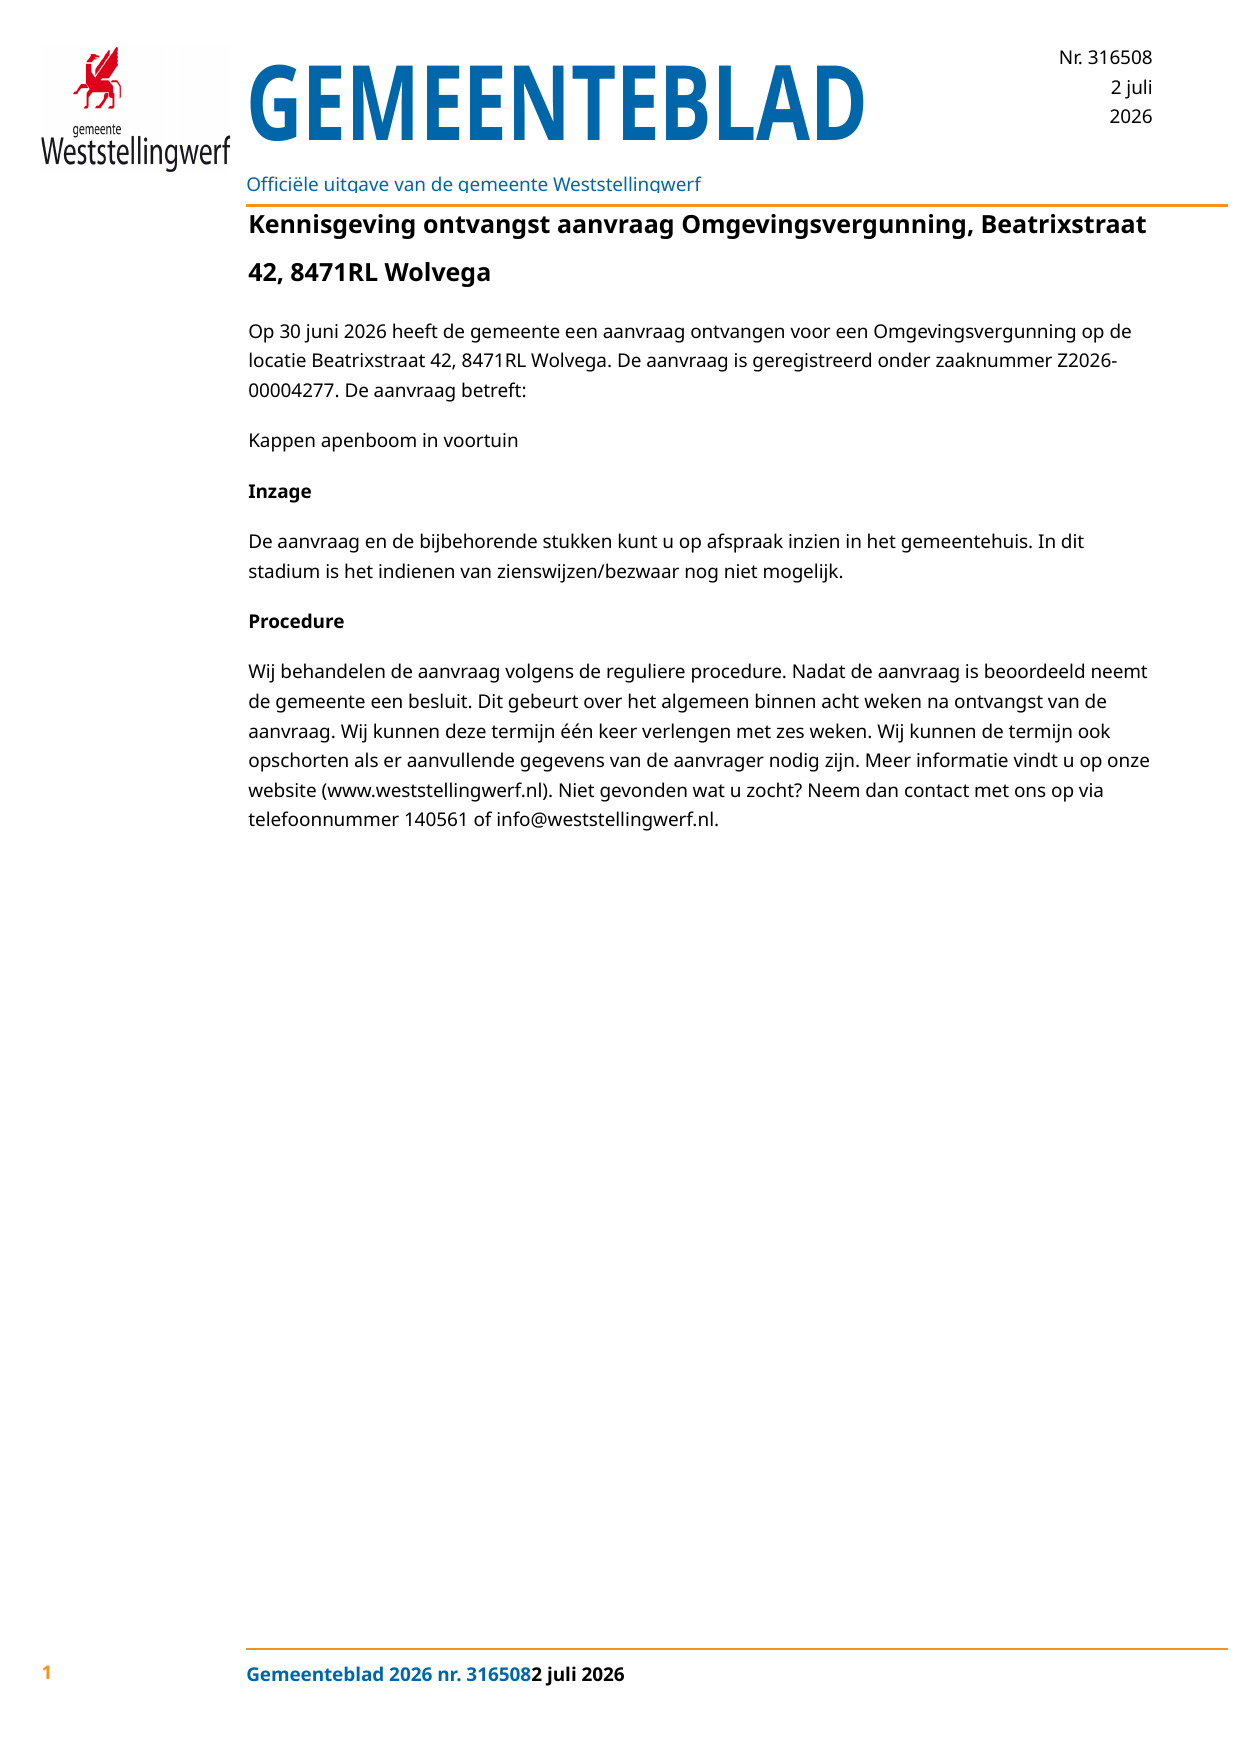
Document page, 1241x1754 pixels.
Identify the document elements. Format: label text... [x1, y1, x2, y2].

text Inzage [248, 478, 1152, 504]
text Procedure [248, 608, 1152, 634]
text Wij behandelen de aanvraag volgens de reguliere procedure. Nadat de aanvraag is beoordeeld neemt de gemeente een besluit. Dit gebeurt over het algemeen binnen acht weken na ontvangst van de aanvraag. Wij kunnen deze termijn één keer verlengen met zes weken. Wij kunnen de termijn ook opschorten als er aanvullende gegevens van de aanvrager nodig zijn. Meer informatie vindt u op onze website (www.weststellingwerf.nl). Niet gevonden wat u zocht? Neem dan contact met ons op via telefoonnummer 140561 of info@weststellingwerf.nl. [248, 659, 1152, 832]
text De aanvraag en de bijbehorende stukken kunt u op afspraak inzien in het gemeentehuis. In dit stadium is het indienen van zienswijzen/bezwaar nog niet mogelijk. [248, 528, 1152, 584]
text Op 30 juni 2026 heeft de gemeente een aanvraag ontvangen voor een Omgevingsvergunning op de locatie Beatrixstraat 42, 8471RL Wolvega. De aanvraag is geregistreerd onder zaaknummer Z2026-00004277. De aanvraag betreft: [248, 318, 1152, 403]
text Kennisgeving ontvangst aanvraag Omgevingsvergunning, Beatrixstraat 42, 8471RL Wolvega [248, 207, 1152, 288]
text Kappen apenboom in voortuin [248, 427, 1152, 453]
picture [41, 47, 231, 172]
